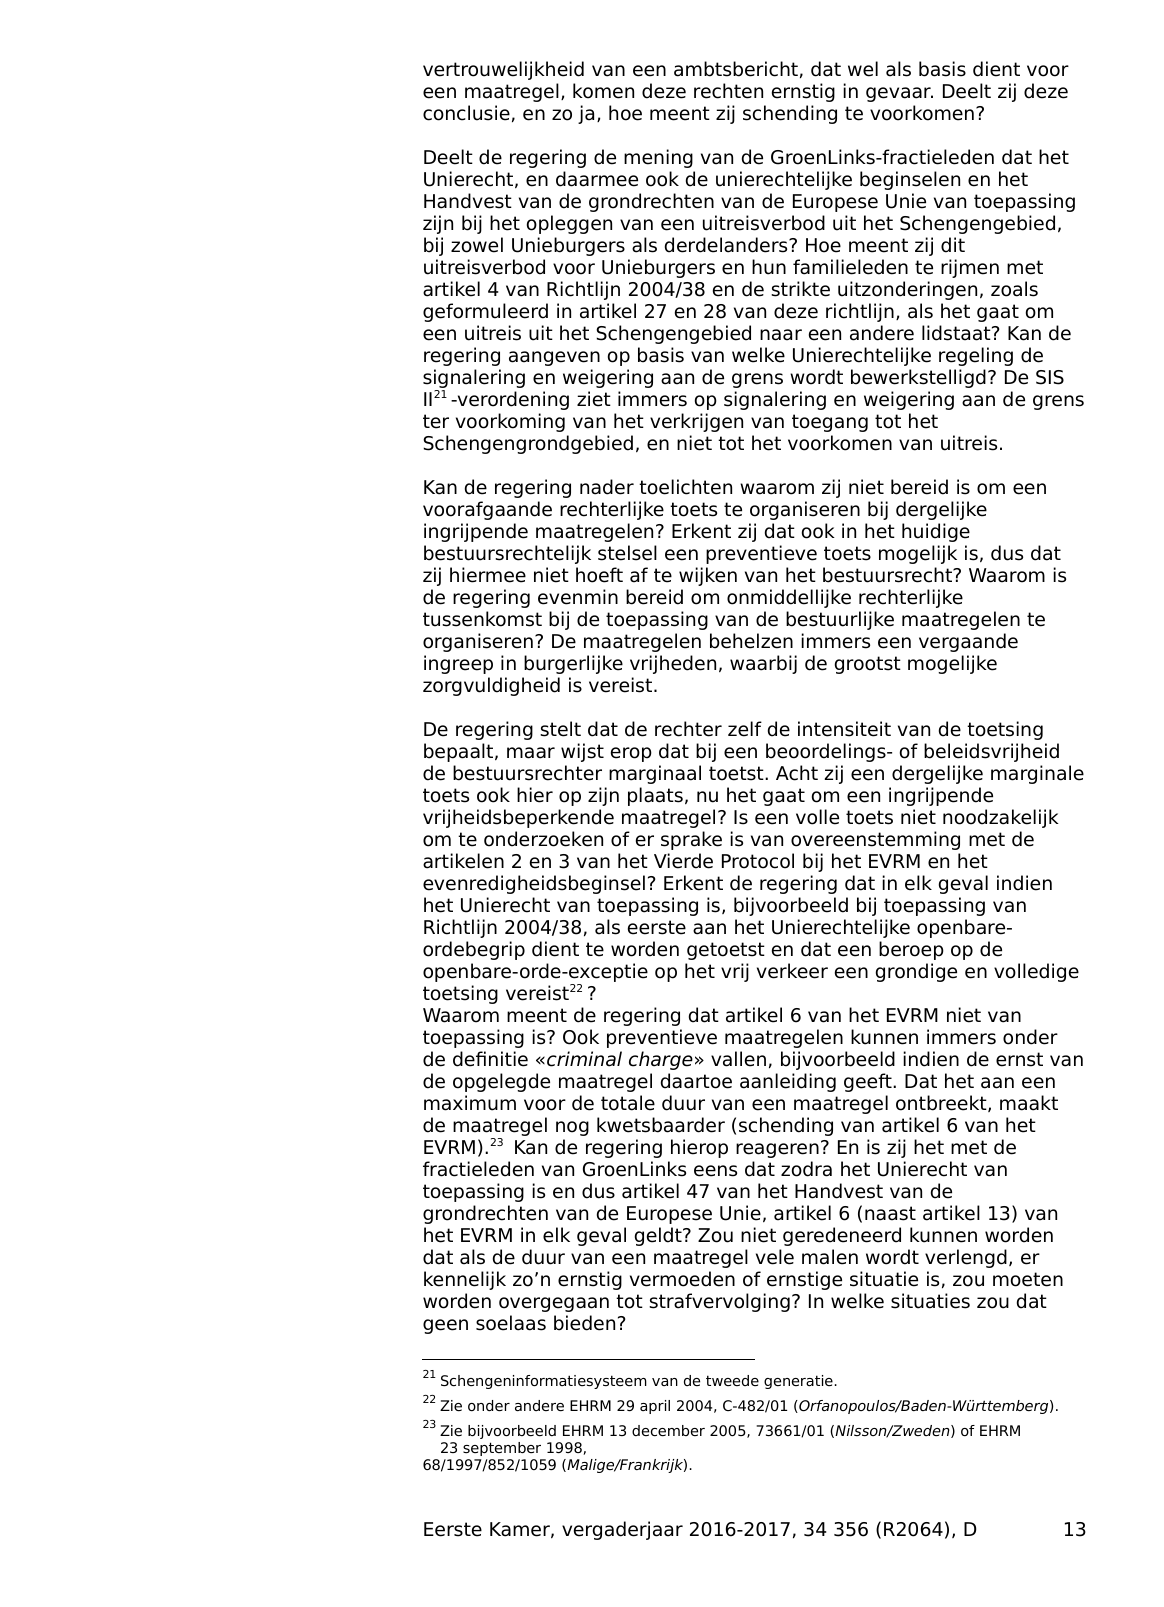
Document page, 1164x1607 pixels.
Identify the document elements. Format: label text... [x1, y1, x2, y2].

text Zie onder andere EHRM 29 april 2004, C-482/01 (Orfanopoulos/Baden-Württemberg). [422, 1393, 1087, 1416]
text De regering stelt dat de rechter zelf de intensiteit van de toetsing bepaalt, maar wijst erop dat bij een beoordelings- of beleidsvrijheid de bestuursrechter marginaal toetst. Acht zij een dergelijke marginale toets ook hier op zijn plaats, nu het gaat om een ingrijpende vrijheidsbeperkende maatregel? Is een volle toets niet noodzakelijk om te onderzoeken of er sprake is van overeenstemming met de artikelen 2 en 3 van het Vierde Protocol bij het EVRM en het evenredigheidsbeginsel? Erkent de regering dat in elk geval indien het Unierecht van toepassing is, bijvoorbeeld bij toepassing van Richtlijn 2004/38, als eerste aan het Unierechtelijke openbare-ordebegrip dient te worden getoetst en dat een beroep op de openbare-orde-exceptie op het vrij verkeer een grondige en volledige toetsing vereist? [422, 719, 1087, 1005]
text 68/1997/852/1059 (Malige/Frankrijk). [422, 1457, 1087, 1474]
text Kan de regering nader toelichten waarom zij niet bereid is om een voorafgaande rechterlijke toets te organiseren bij dergelijke ingrijpende maatregelen? Erkent zij dat ook in het huidige bestuursrechtelijk stelsel een preventieve toets mogelijk is, dus dat zij hiermee niet hoeft af te wijken van het bestuursrecht? Waarom is de regering evenmin bereid om onmiddellijke rechterlijke tussenkomst bij de toepassing van de bestuurlijke maatregelen te organiseren? De maatregelen behelzen immers een vergaande ingreep in burgerlijke vrijheden, waarbij de grootst mogelijke zorgvuldigheid is vereist. [422, 477, 1087, 697]
text Waarom meent de regering dat artikel 6 van het EVRM niet van toepassing is? Ook preventieve maatregelen kunnen immers onder de definitie «criminal charge» vallen, bijvoorbeeld indien de ernst van de opgelegde maatregel daartoe aanleiding geeft. Dat het aan een maximum voor de totale duur van een maatregel ontbreekt, maakt de maatregel nog kwetsbaarder (schending van artikel 6 van het EVRM). Kan de regering hierop reageren? En is zij het met de fractieleden van GroenLinks eens dat zodra het Unierecht van toepassing is en dus artikel 47 van het Handvest van de grondrechten van de Europese Unie, artikel 6 (naast artikel 13) van het EVRM in elk geval geldt? Zou niet geredeneerd kunnen worden dat als de duur van een maatregel vele malen wordt verlengd, er kennelijk zo’n ernstig vermoeden of ernstige situatie is, zou moeten worden overgegaan tot strafvervolging? In welke situaties zou dat geen soelaas bieden? [422, 1005, 1087, 1334]
text vertrouwelijkheid van een ambtsbericht, dat wel als basis dient voor een maatregel, komen deze rechten ernstig in gevaar. Deelt zij deze conclusie, en zo ja, hoe meent zij schending te voorkomen? [422, 59, 1087, 125]
text Deelt de regering de mening van de GroenLinks-fractieleden dat het Unierecht, en daarmee ook de unierechtelijke beginselen en het Handvest van de grondrechten van de Europese Unie van toepassing zijn bij het opleggen van een uitreisverbod uit het Schengengebied, bij zowel Unieburgers als derdelanders? Hoe meent zij dit uitreisverbod voor Unieburgers en hun familieleden te rijmen met artikel 4 van Richtlijn 2004/38 en de strikte uitzonderingen, zoals geformuleerd in artikel 27 en 28 van deze richtlijn, als het gaat om een uitreis uit het Schengengebied naar een andere lidstaat? Kan de regering aangeven op basis van welke Unierechtelijke regeling de signalering en weigering aan de grens wordt bewerkstelligd? De SIS II-verordening ziet immers op signalering en weigering aan de grens ter voorkoming van het verkrijgen van toegang tot het Schengengrondgebied, en niet tot het voorkomen van uitreis. [422, 147, 1087, 455]
text Schengeninformatiesysteem van de tweede generatie. [422, 1368, 1087, 1391]
text Zie bijvoorbeeld EHRM 13 december 2005, 73661/01 (Nilsson/Zweden) of EHRM 23 september 1998, [422, 1418, 1087, 1457]
